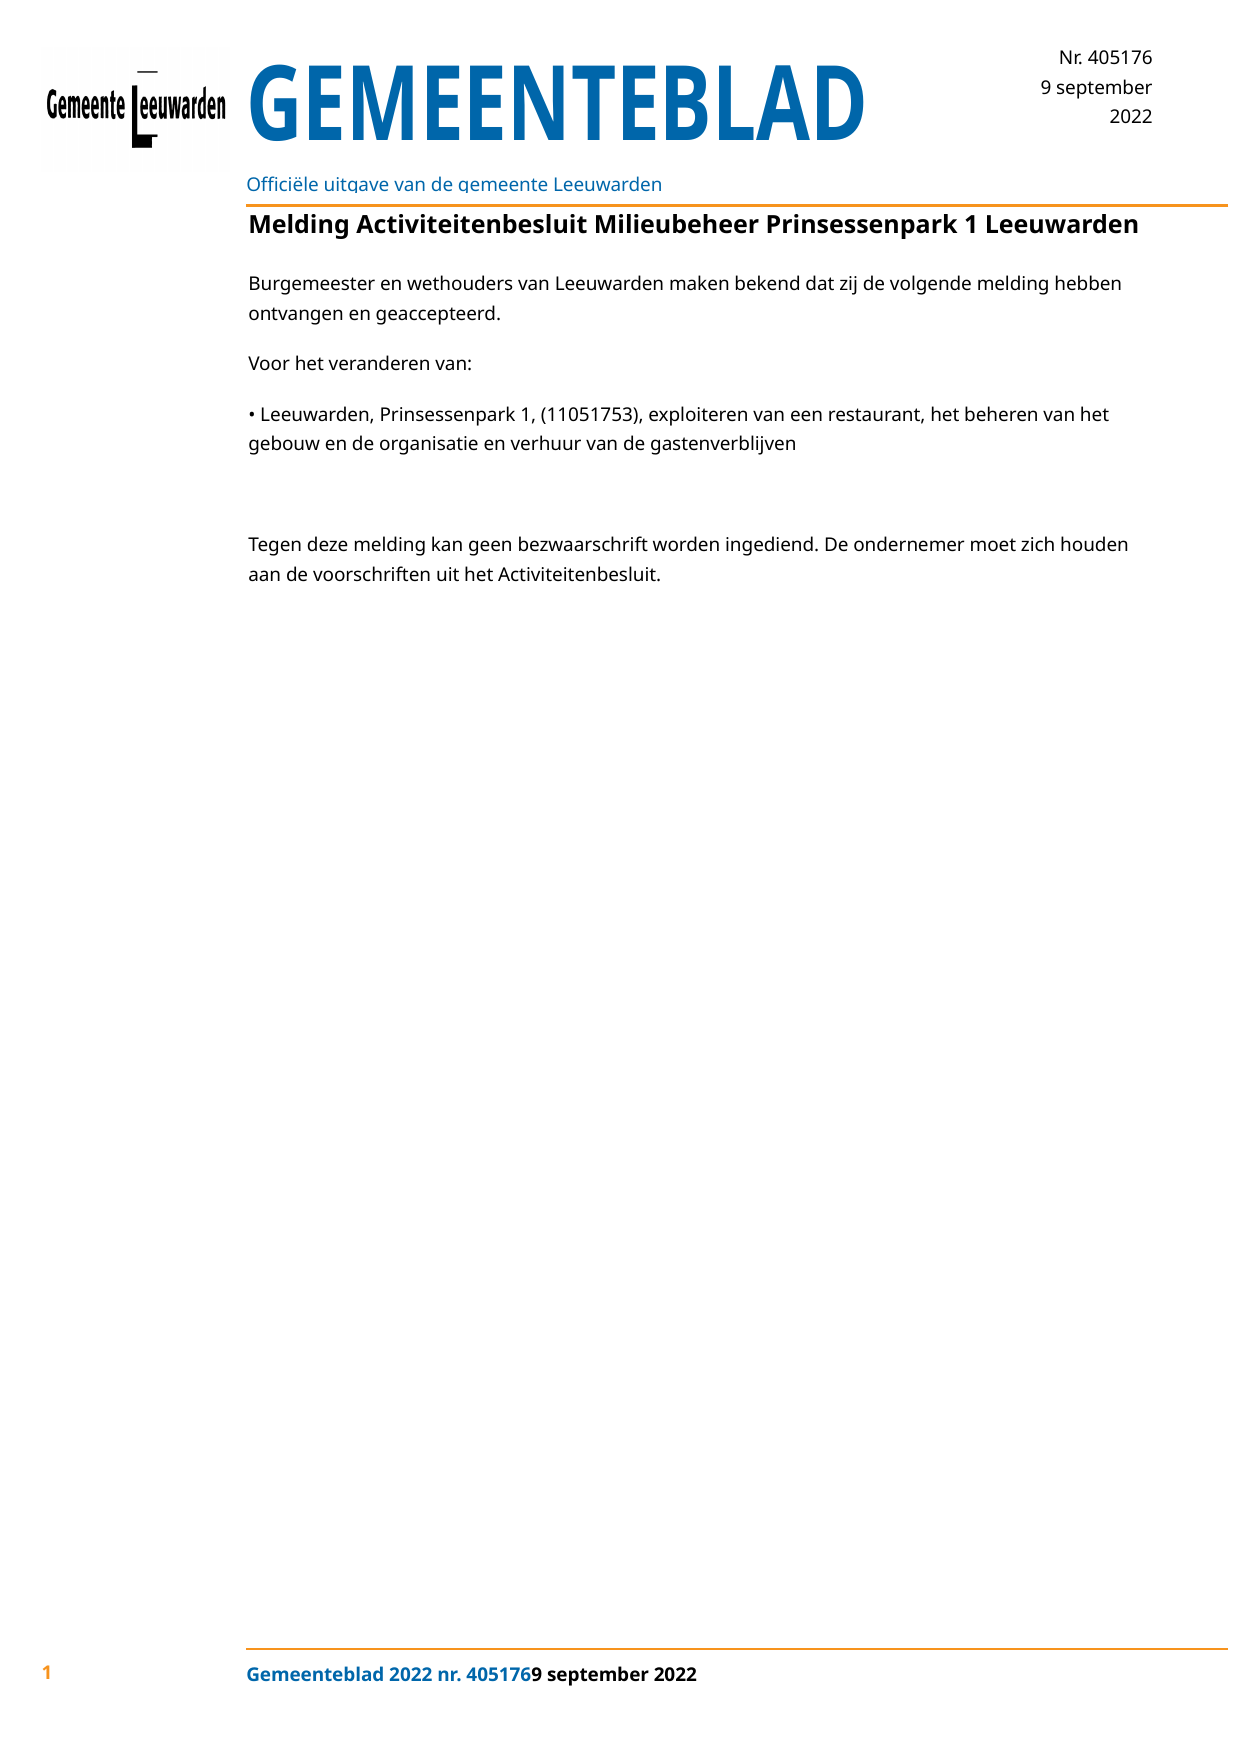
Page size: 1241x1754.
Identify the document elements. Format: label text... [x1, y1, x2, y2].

text Melding Activiteitenbesluit Milieubeheer Prinsessenpark 1 Leeuwarden [248, 207, 1152, 241]
picture [41, 47, 231, 172]
text Tegen deze melding kan geen bezwaarschrift worden ingediend. De ondernemer moet zich houden aan de voorschriften uit het Activiteitenbesluit. [248, 531, 1152, 586]
text • Leeuwarden, Prinsessenpark 1, (11051753), exploiteren van een restaurant, het beheren van het gebouw en de organisatie en verhuur van de gastenverblijven [248, 401, 1152, 456]
text Voor het veranderen van: [248, 350, 1152, 376]
text Burgemeester en wethouders van Leeuwarden maken bekend dat zij de volgende melding hebben ontvangen en geaccepteerd. [248, 270, 1152, 326]
